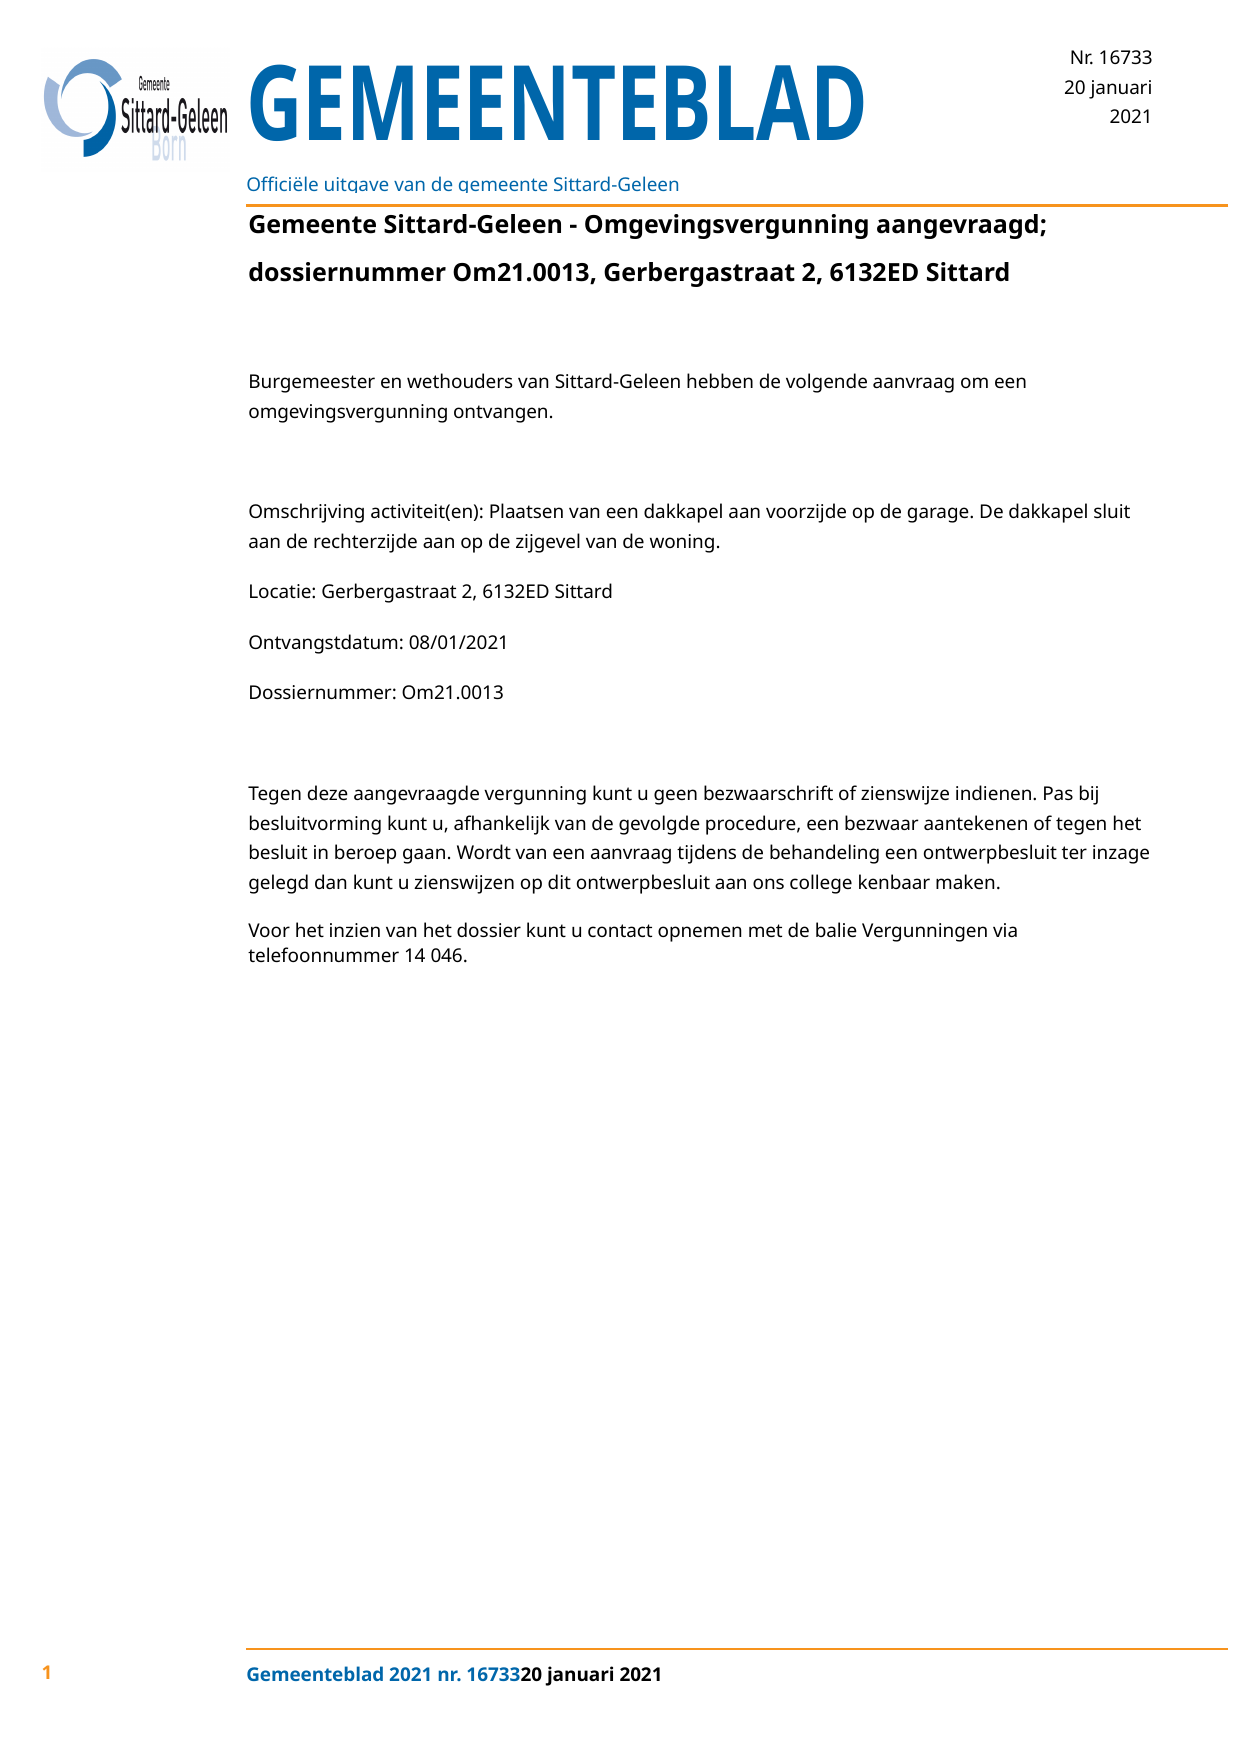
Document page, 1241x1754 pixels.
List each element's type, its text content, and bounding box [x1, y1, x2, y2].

text Ontvangstdatum: 08/01/2021 [248, 629, 1152, 655]
text Burgemeester en wethouders van Sittard-Geleen hebben de volgende aanvraag om een omgevingsvergunning ontvangen. [248, 368, 1152, 424]
text Voor het inzien van het dossier kunt u contact opnemen met de balie Vergunningen via telefoonnummer 14 046. [248, 917, 1152, 968]
text Omschrijving activiteit(en): Plaatsen van een dakkapel aan voorzijde op de garage. De dakkapel sluit aan de rechterzijde aan op de zijgevel van de woning. [248, 499, 1152, 554]
text Tegen deze aangevraagde vergunning kunt u geen bezwaarschrift of zienswijze indienen. Pas bij besluitvorming kunt u, afhankelijk van de gevolgde procedure, een bezwaar aantekenen of tegen het besluit in beroep gaan. Wordt van een aanvraag tijdens de behandeling een ontwerpbesluit ter inzage gelegd dan kunt u zienswijzen op dit ontwerpbesluit aan ons college kenbaar maken. [248, 780, 1152, 895]
text Dossiernummer: Om21.0013 [248, 679, 1152, 705]
text Locatie: Gerbergastraat 2, 6132ED Sittard [248, 579, 1152, 604]
picture [41, 47, 231, 172]
text Gemeente Sittard-Geleen - Omgevingsvergunning aangevraagd; dossiernummer Om21.0013, Gerbergastraat 2, 6132ED Sittard [248, 207, 1152, 288]
